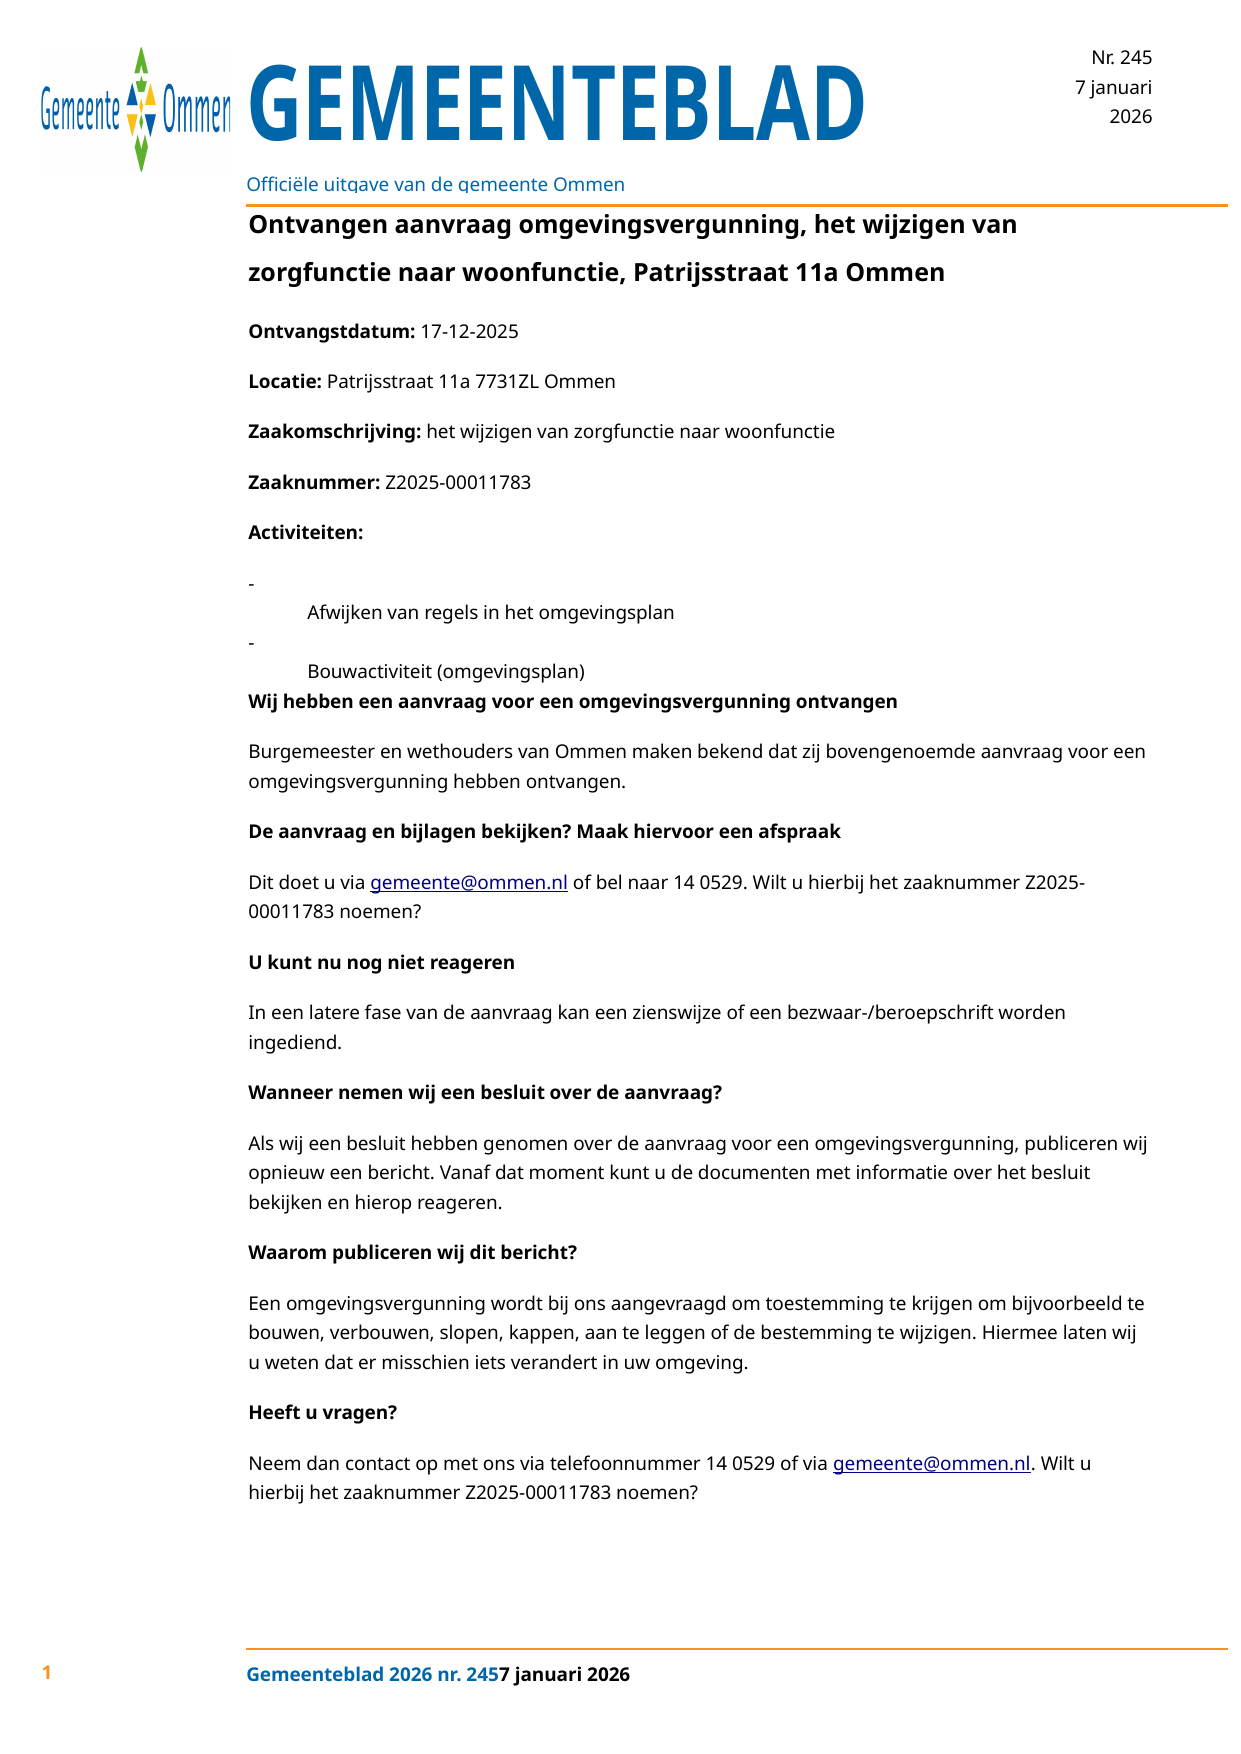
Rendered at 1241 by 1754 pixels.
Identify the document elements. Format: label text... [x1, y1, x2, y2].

text Heeft u vragen? [248, 1399, 1152, 1425]
text Wanneer nemen wij een besluit over de aanvraag? [248, 1079, 1152, 1105]
text Zaakomschrijving: het wijzigen van zorgfunctie naar woonfunctie [248, 419, 1152, 444]
text Neem dan contact op met ons via telefoonnummer 14 0529 of via gemeente@ommen.nl. Wilt u hierbij het zaaknummer Z2025-00011783 noemen? [248, 1450, 1152, 1505]
text Zaaknummer: Z2025-00011783 [248, 469, 1152, 495]
text Wij hebben een aanvraag voor een omgevingsvergunning ontvangen [248, 688, 1152, 714]
text Ontvangstdatum: 17-12-2025 [248, 318, 1152, 344]
text Burgemeester en wethouders van Ommen maken bekend dat zij bovengenoemde aanvraag voor een omgevingsvergunning hebben ontvangen. [248, 739, 1152, 794]
text Dit doet u via gemeente@ommen.nl of bel naar 14 0529. Wilt u hierbij het zaaknummer Z2025-00011783 noemen? [248, 869, 1152, 924]
text Ontvangen aanvraag omgevingsvergunning, het wijzigen van zorgfunctie naar woonfunctie, Patrijsstraat 11a Ommen [248, 207, 1152, 288]
list Afwijken van regels in het omgevingsplan [248, 599, 1152, 625]
text Waarom publiceren wij dit bericht? [248, 1239, 1152, 1265]
text Een omgevingsvergunning wordt bij ons aangevraagd om toestemming te krijgen om bijvoorbeeld te bouwen, verbouwen, slopen, kappen, aan te leggen of de bestemming te wijzigen. Hiermee laten wij u weten dat er misschien iets verandert in uw omgeving. [248, 1290, 1152, 1375]
text Als wij een besluit hebben genomen over de aanvraag voor een omgevingsvergunning, publiceren wij opnieuw een bericht. Vanaf dat moment kunt u de documenten met informatie over het besluit bekijken en hierop reageren. [248, 1130, 1152, 1215]
text U kunt nu nog niet reageren [248, 949, 1152, 975]
text De aanvraag en bijlagen bekijken? Maak hiervoor een afspraak [248, 819, 1152, 844]
text Activiteiten: [248, 519, 1152, 545]
text In een latere fase van de aanvraag kan een zienswijze of een bezwaar-/beroepschrift worden ingediend. [248, 999, 1152, 1055]
picture [41, 47, 231, 172]
text Locatie: Patrijsstraat 11a 7731ZL Ommen [248, 368, 1152, 394]
list Bouwactiviteit (omgevingsplan) [248, 659, 1152, 684]
